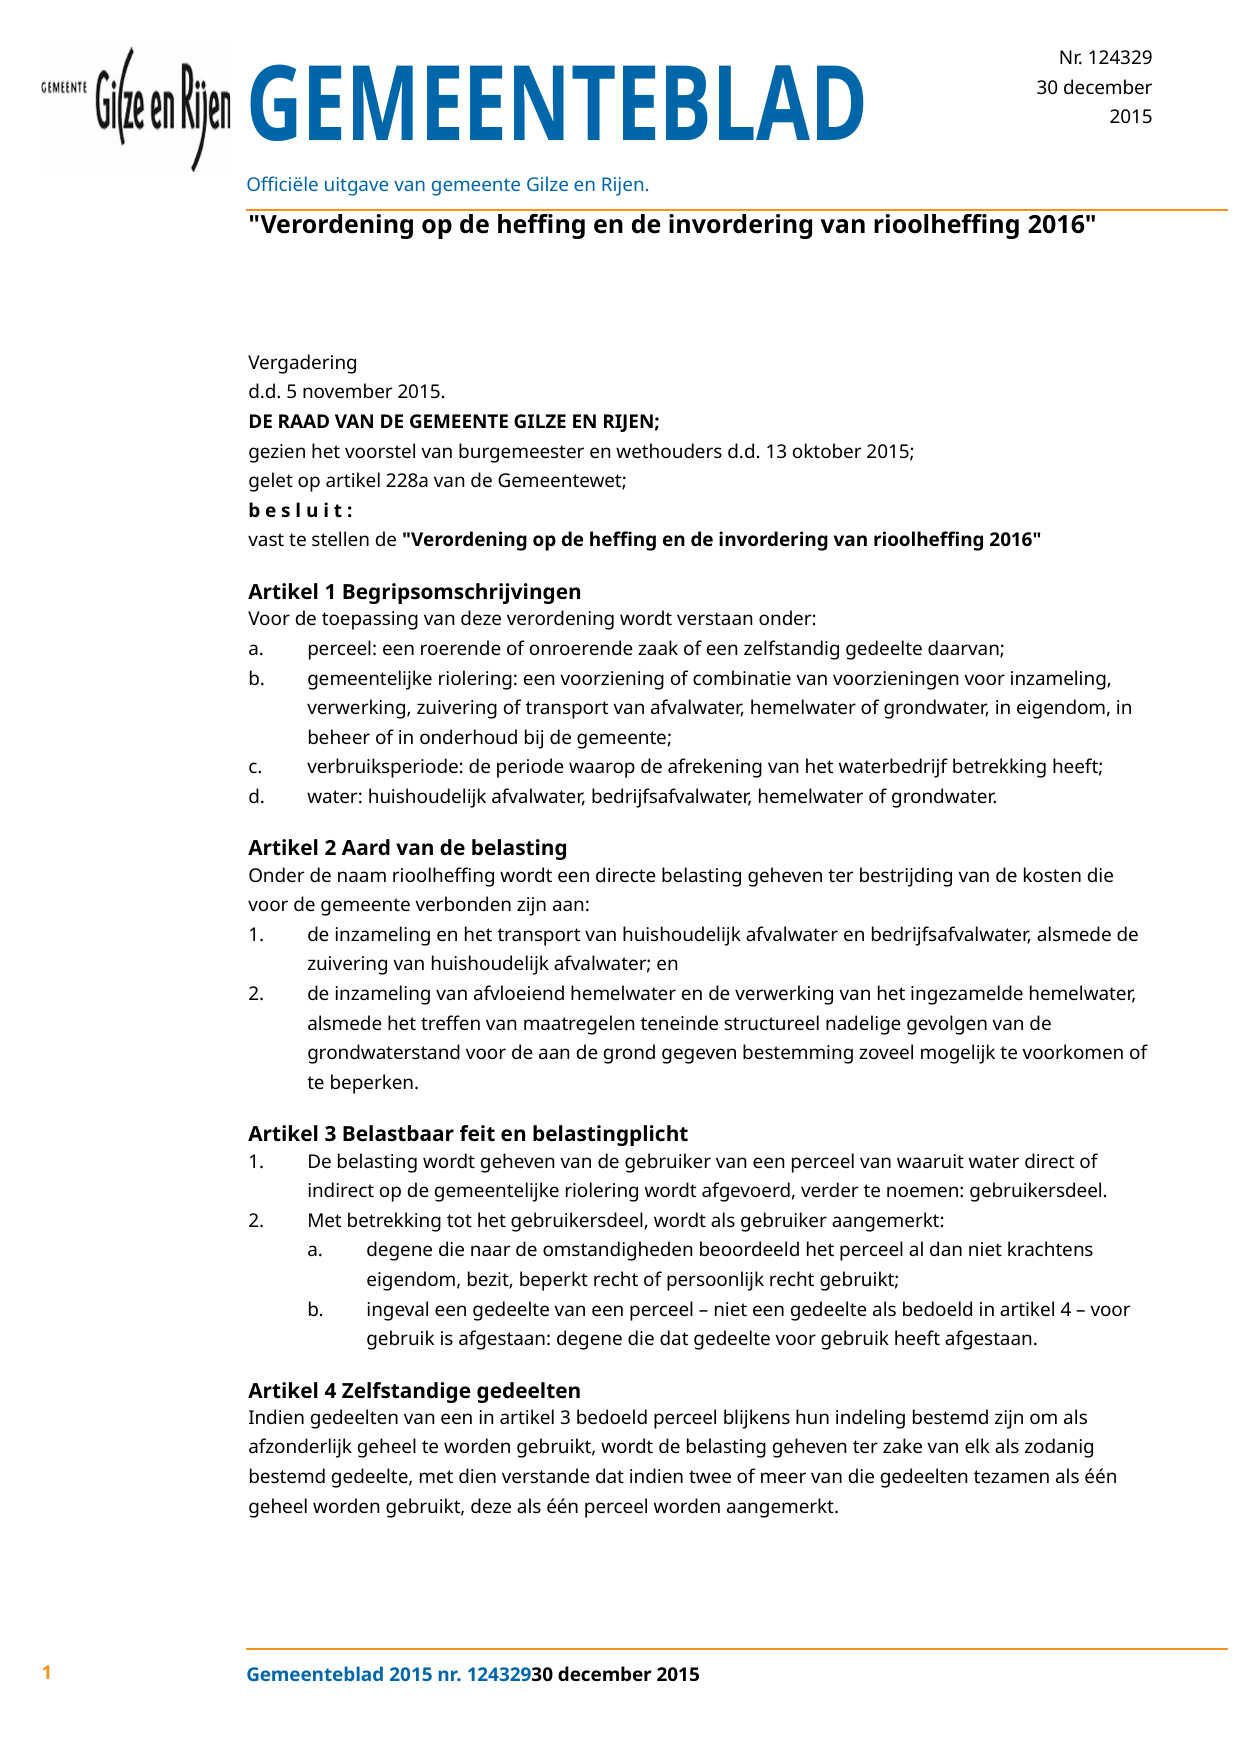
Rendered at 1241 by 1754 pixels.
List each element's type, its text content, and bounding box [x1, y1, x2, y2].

text Vergadering [248, 349, 1152, 375]
list De belasting wordt geheven van de gebruiker van een perceel van waaruit water direct of indirect op de gemeentelijke riolering wordt afgevoerd, verder te noemen: gebruikersdeel. [248, 1148, 1152, 1203]
list water: huishoudelijk afvalwater, bedrijfsafvalwater, hemelwater of grondwater. [248, 783, 1152, 809]
text "Verordening op de heffing en de invordering van rioolheffing 2016" [248, 211, 1152, 241]
text b e s l u i t : [248, 497, 1152, 523]
text vast te stellen de "Verordening op de heffing en de invordering van rioolheffing 2016" [248, 527, 1152, 552]
text Artikel 4 Zelfstandige gedeelten [248, 1376, 1152, 1404]
list de inzameling en het transport van huishoudelijk afvalwater en bedrijfsafvalwater, alsmede de zuivering van huishoudelijk afvalwater; en [248, 921, 1152, 976]
list verbruiksperiode: de periode waarop de afrekening van het waterbedrijf betrekking heeft; [248, 753, 1152, 779]
list ingeval een gedeelte van een perceel – niet een gedeelte als bedoeld in artikel 4 – voor gebruik is afgestaan: degene die dat gedeelte voor gebruik heeft afgestaan. [307, 1296, 1152, 1351]
text Voor de toepassing van deze verordening wordt verstaan onder: [248, 606, 1152, 631]
text Onder de naam rioolheffing wordt een directe belasting geheven ter bestrijding van de kosten die voor de gemeente verbonden zijn aan: [248, 862, 1152, 917]
text Indien gedeelten van een in artikel 3 bedoeld perceel blijkens hun indeling bestemd zijn om als afzonderlijk geheel te worden gebruikt, wordt de belasting geheven ter zake van elk als zodanig bestemd gedeelte, met dien verstande dat indien twee of meer van die gedeelten tezamen als één geheel worden gebruikt, deze als één perceel worden aangemerkt. [248, 1404, 1152, 1519]
picture [41, 47, 231, 172]
list gemeentelijke riolering: een voorziening of combinatie van voorzieningen voor inzameling, verwerking, zuivering of transport van afvalwater, hemelwater of grondwater, in eigendom, in beheer of in onderhoud bij de gemeente; [248, 665, 1152, 749]
text Artikel 2 Aard van de belasting [248, 833, 1152, 862]
list Met betrekking tot het gebruikersdeel, wordt als gebruiker aangemerkt: [248, 1207, 1152, 1233]
text gezien het voorstel van burgemeester en wethouders d.d. 13 oktober 2015; [248, 438, 1152, 464]
list de inzameling van afvloeiend hemelwater en de verwerking van het ingezamelde hemelwater, alsmede het treffen van maatregelen teneinde structureel nadelige gevolgen van de grondwaterstand voor de aan de grond gegeven bestemming zoveel mogelijk te voorkomen of te beperken. [248, 980, 1152, 1095]
list perceel: een roerende of onroerende zaak of een zelfstandig gedeelte daarvan; [248, 635, 1152, 661]
text gelet op artikel 228a van de Gemeentewet; [248, 467, 1152, 493]
text DE RAAD VAN DE GEMEENTE GILZE EN RIJEN; [248, 408, 1152, 434]
text Artikel 3 Belastbaar feit en belastingplicht [248, 1119, 1152, 1148]
text Artikel 1 Begripsomschrijvingen [248, 577, 1152, 606]
list degene die naar de omstandigheden beoordeeld het perceel al dan niet krachtens eigendom, bezit, beperkt recht of persoonlijk recht gebruikt; [307, 1237, 1152, 1292]
text d.d. 5 november 2015. [248, 379, 1152, 404]
